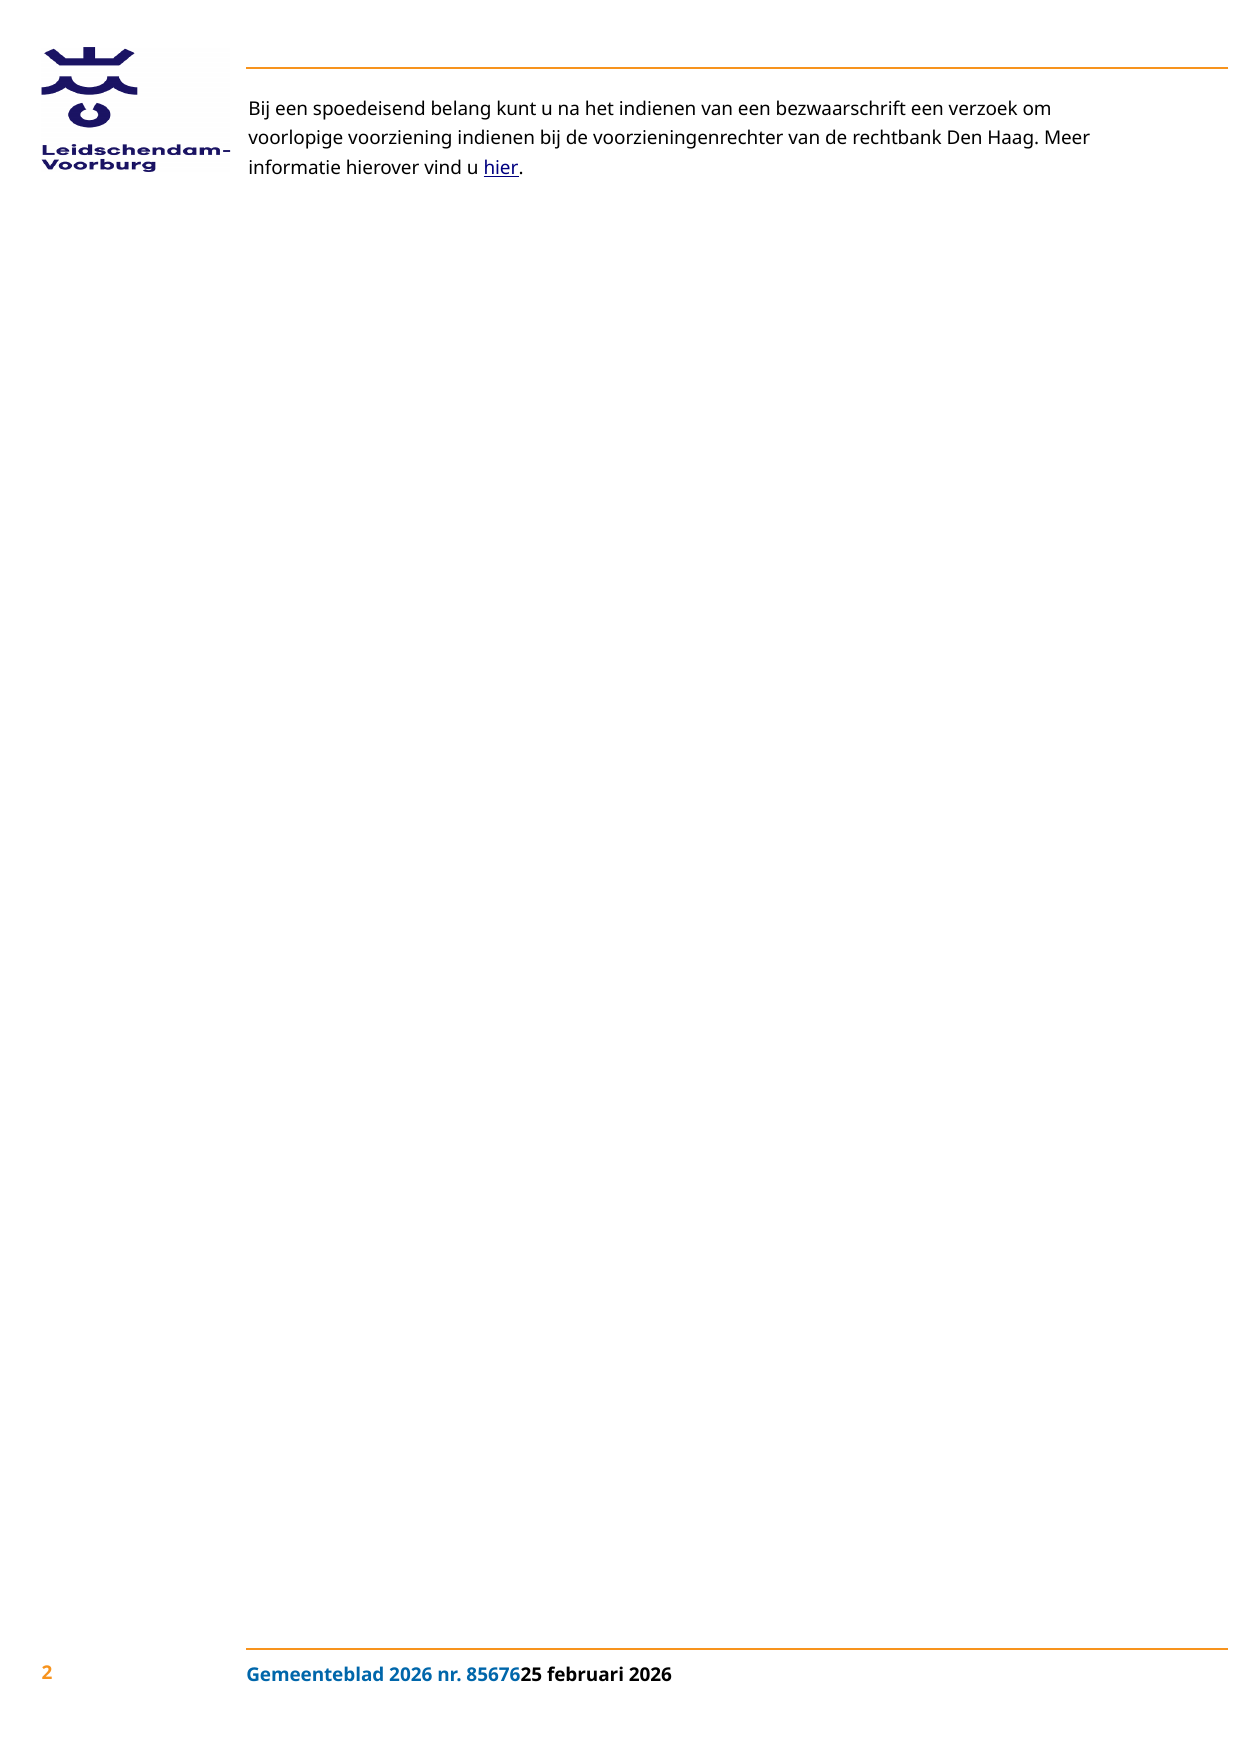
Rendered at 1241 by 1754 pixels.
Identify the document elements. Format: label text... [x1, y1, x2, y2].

picture [41, 47, 231, 172]
text Bij een spoedeisend belang kunt u na het indienen van een bezwaarschrift een verzoek om voorlopige voorziening indienen bij de voorzieningenrechter van de rechtbank Den Haag. Meer informatie hierover vind u hier. [248, 95, 1152, 180]
